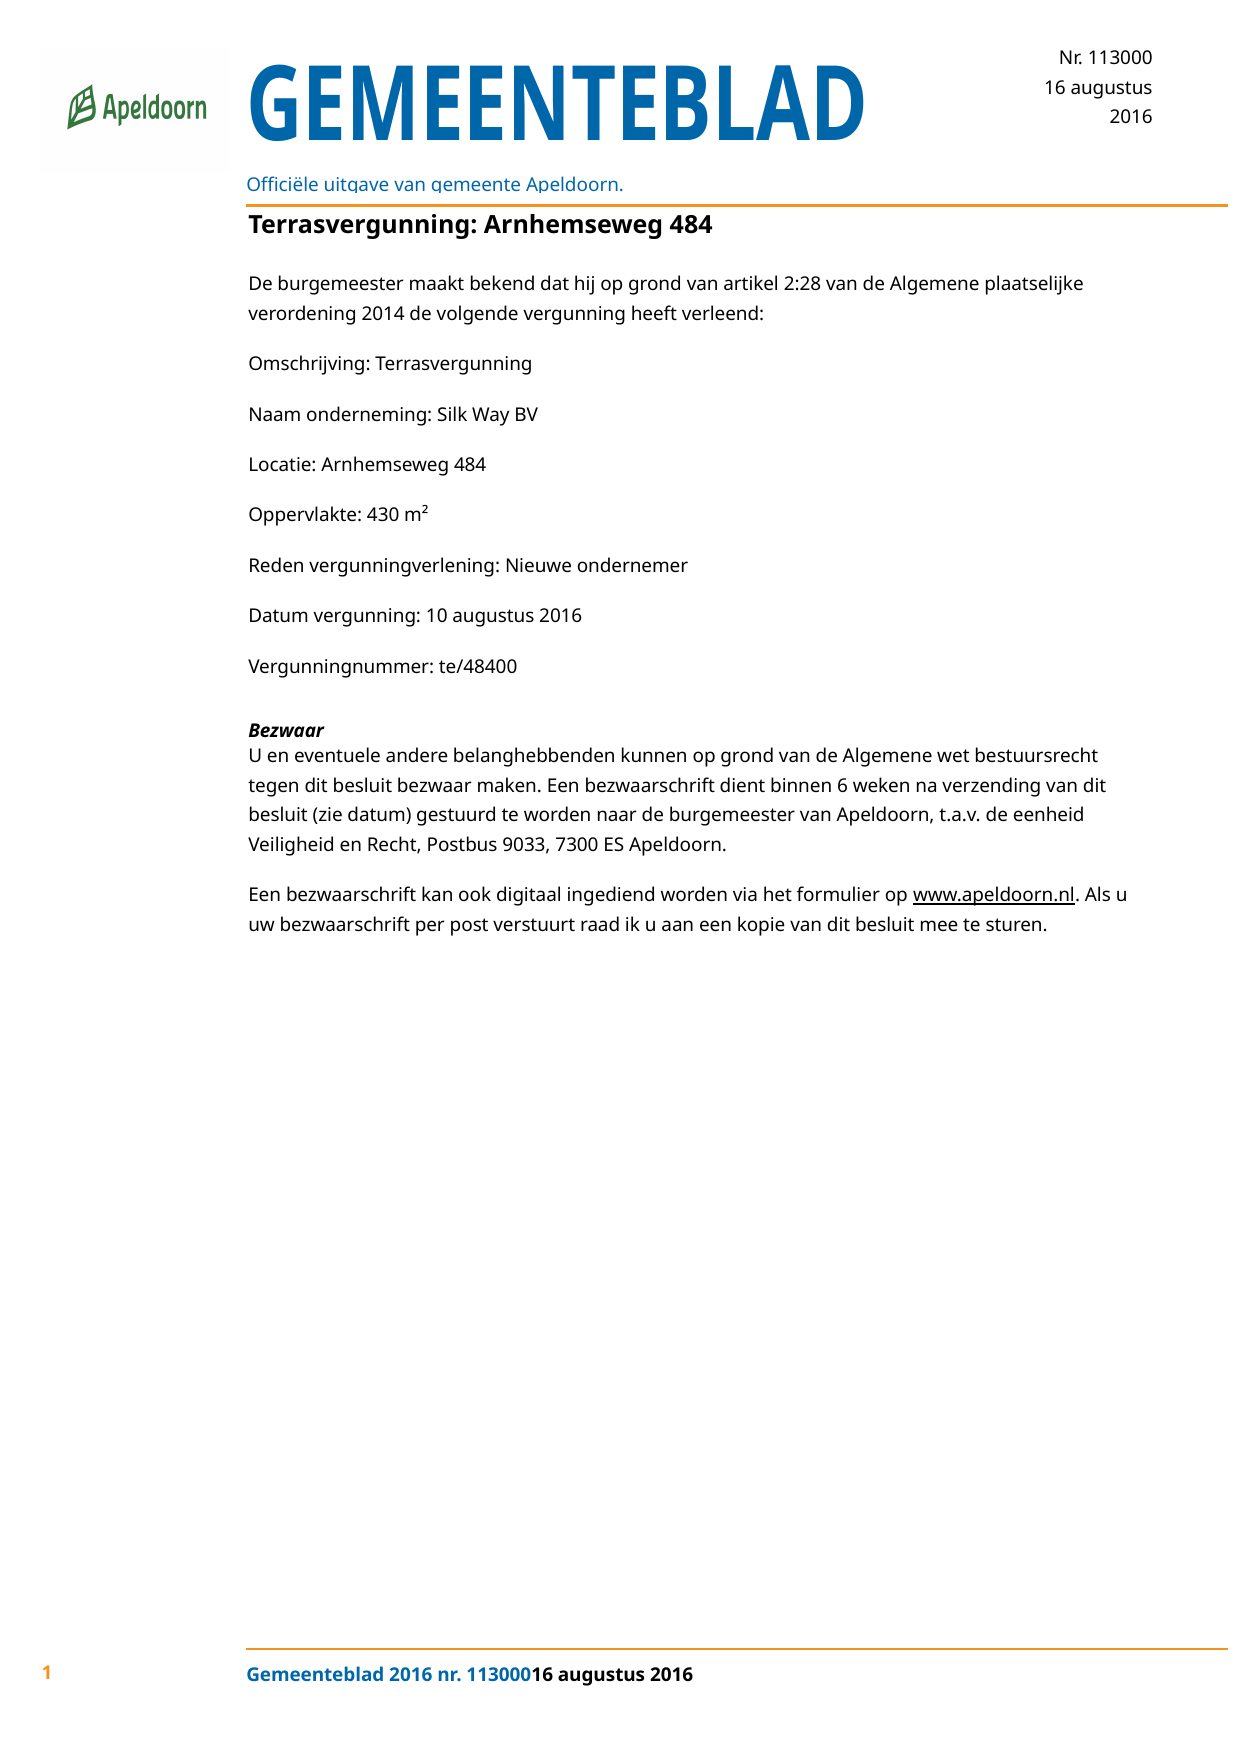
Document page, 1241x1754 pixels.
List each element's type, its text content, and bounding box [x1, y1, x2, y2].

text Vergunningnummer: te/48400 [248, 653, 1152, 678]
text Oppervlakte: 430 m² [248, 502, 1152, 527]
text Datum vergunning: 10 augustus 2016 [248, 602, 1152, 628]
text Bezwaar [248, 717, 1152, 742]
text Reden vergunningverlening: Nieuwe ondernemer [248, 552, 1152, 578]
text Locatie: Arnhemseweg 484 [248, 451, 1152, 477]
text Terrasvergunning: Arnhemseweg 484 [248, 207, 1152, 241]
text De burgemeester maakt bekend dat hij op grond van artikel 2:28 van de Algemene plaatselijke verordening 2014 de volgende vergunning heeft verleend: [248, 270, 1152, 326]
text Een bezwaarschrift kan ook digitaal ingediend worden via het formulier op www.apeldoorn.nl. Als u uw bezwaarschrift per post verstuurt raad ik u aan een kopie van dit besluit mee te sturen. [248, 882, 1152, 937]
text U en eventuele andere belanghebbenden kunnen op grond van de Algemene wet bestuursrecht tegen dit besluit bezwaar maken. Een bezwaarschrift dient binnen 6 weken na verzending van dit besluit (zie datum) gestuurd te worden naar de burgemeester van Apeldoorn, t.a.v. de eenheid Veiligheid en Recht, Postbus 9033, 7300 ES Apeldoorn. [248, 742, 1152, 857]
text Omschrijving: Terrasvergunning [248, 350, 1152, 376]
picture [41, 47, 231, 172]
text Naam onderneming: Silk Way BV [248, 401, 1152, 426]
